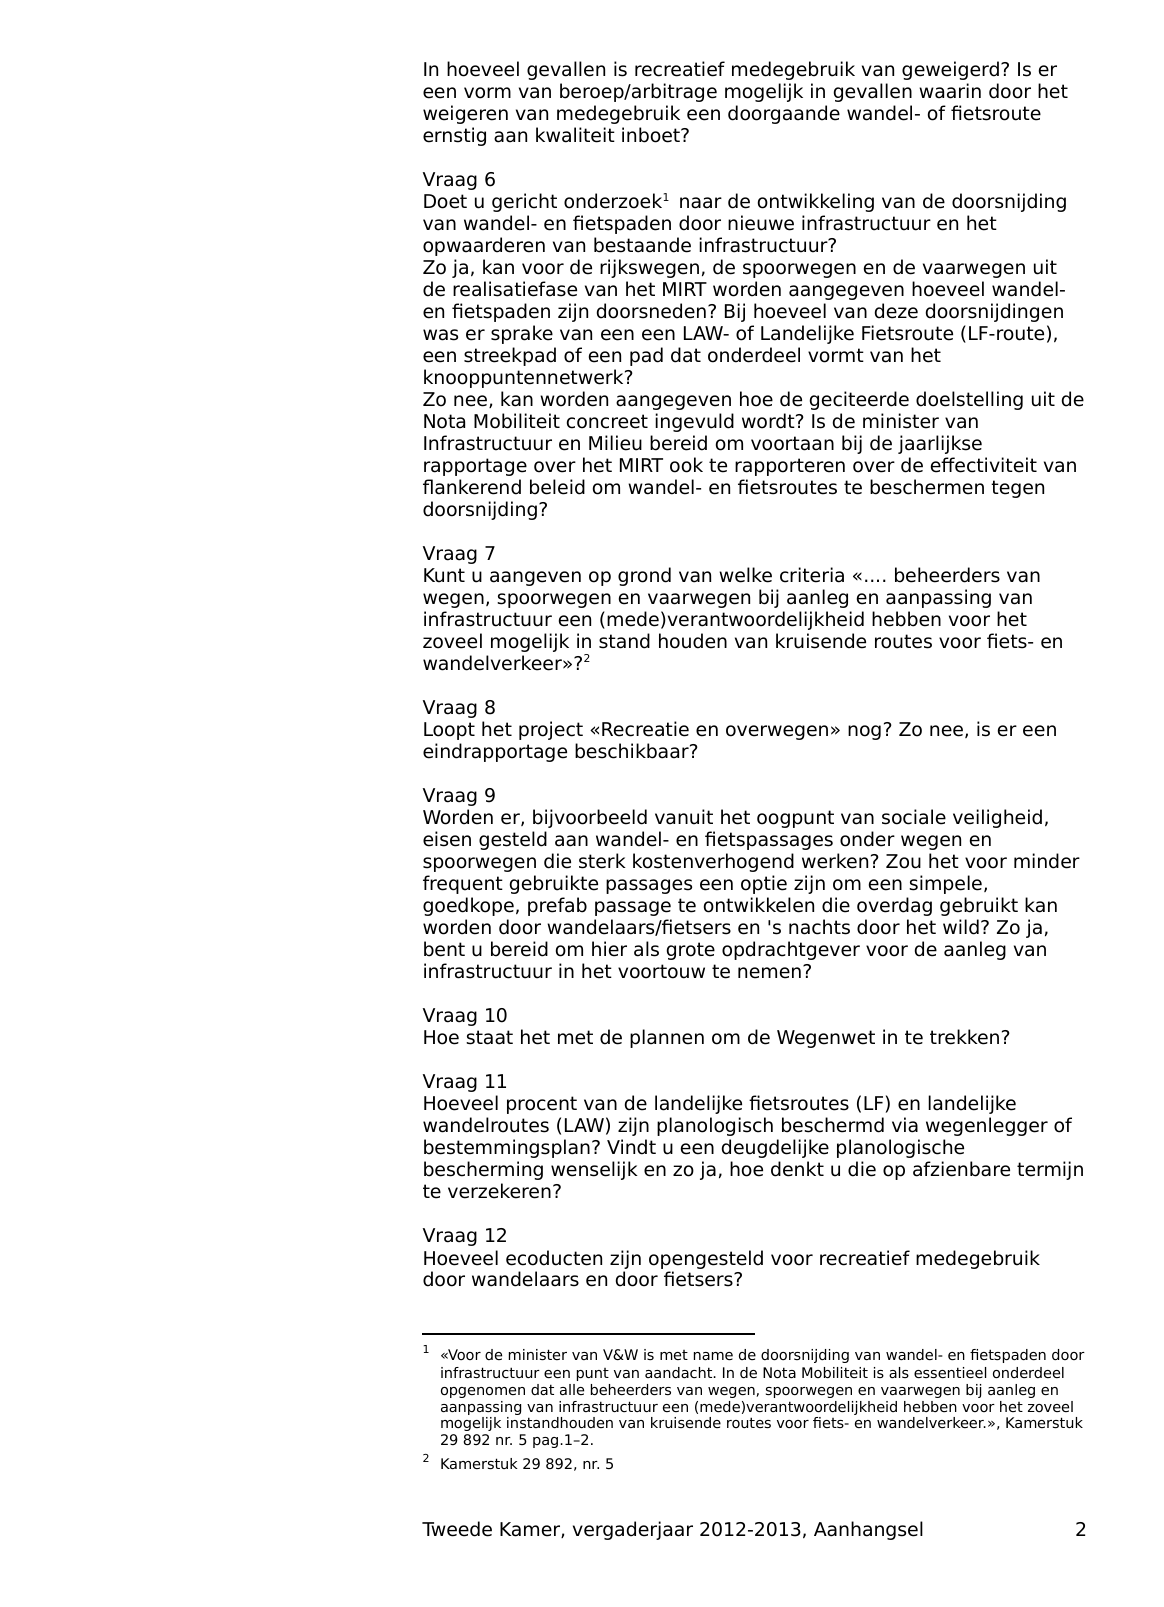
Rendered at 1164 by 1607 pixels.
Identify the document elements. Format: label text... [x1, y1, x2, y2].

text Vraag 10 [422, 1005, 1087, 1027]
text «Voor de minister van V&W is met name de doorsnijding van wandel- en fietspaden door infrastructuur een punt van aandacht. In de Nota Mobiliteit is als essentieel onderdeel opgenomen dat alle beheerders van wegen, spoorwegen en vaarwegen bij aanleg en aanpassing van infrastructuur een (mede)verantwoordelijkheid hebben voor het zoveel mogelijk instandhouden van kruisende routes voor fiets- en wandelverkeer.», Kamerstuk 29 892 nr. 5 pag.1–2. [422, 1343, 1087, 1449]
text Vraag 9 [422, 785, 1087, 807]
text Vraag 7 [422, 543, 1087, 565]
text Hoeveel ecoducten zijn opengesteld voor recreatief medegebruik door wandelaars en door fietsers? [422, 1247, 1087, 1291]
text Worden er, bijvoorbeeld vanuit het oogpunt van sociale veiligheid, eisen gesteld aan wandel- en fietspassages onder wegen en spoorwegen die sterk kostenverhogend werken? Zou het voor minder frequent gebruikte passages een optie zijn om een simpele, goedkope, prefab passage te ontwikkelen die overdag gebruikt kan worden door wandelaars/fietsers en 's nachts door het wild? Zo ja, bent u bereid om hier als grote opdrachtgever voor de aanleg van infrastructuur in het voortouw te nemen? [422, 807, 1087, 983]
text Loopt het project «Recreatie en overwegen» nog? Zo nee, is er een eindrapportage beschikbaar? [422, 719, 1087, 763]
text Hoe staat het met de plannen om de Wegenwet in te trekken? [422, 1027, 1087, 1049]
text Vraag 11 [422, 1071, 1087, 1093]
text Vraag 8 [422, 697, 1087, 719]
text In hoeveel gevallen is recreatief medegebruik van geweigerd? Is er een vorm van beroep/arbitrage mogelijk in gevallen waarin door het weigeren van medegebruik een doorgaande wandel- of fietsroute ernstig aan kwaliteit inboet? [422, 59, 1087, 147]
text Kunt u aangeven op grond van welke criteria «.... beheerders van wegen, spoorwegen en vaarwegen bij aanleg en aanpassing van infrastructuur een (mede)verantwoordelijkheid hebben voor het zoveel mogelijk in stand houden van kruisende routes voor fiets- en wandelverkeer»? [422, 565, 1087, 675]
text Zo ja, kan voor de rijkswegen, de spoorwegen en de vaarwegen uit de realisatiefase van het MIRT worden aangegeven hoeveel wandel- en fietspaden zijn doorsneden? Bij hoeveel van deze doorsnijdingen was er sprake van een een LAW- of Landelijke Fietsroute (LF-route), een streekpad of een pad dat onderdeel vormt van het knooppuntennetwerk? [422, 257, 1087, 389]
text Doet u gericht onderzoek naar de ontwikkeling van de doorsnijding van wandel- en fietspaden door nieuwe infrastructuur en het opwaarderen van bestaande infrastructuur? [422, 191, 1087, 257]
text Hoeveel procent van de landelijke fietsroutes (LF) en landelijke wandelroutes (LAW) zijn planologisch beschermd via wegenlegger of bestemmingsplan? Vindt u een deugdelijke planologische bescherming wenselijk en zo ja, hoe denkt u die op afzienbare termijn te verzekeren? [422, 1093, 1087, 1203]
text Vraag 6 [422, 169, 1087, 191]
text Kamerstuk 29 892, nr. 5 [422, 1452, 1087, 1474]
text Vraag 12 [422, 1225, 1087, 1247]
text Zo nee, kan worden aangegeven hoe de geciteerde doelstelling uit de Nota Mobiliteit concreet ingevuld wordt? Is de minister van Infrastructuur en Milieu bereid om voortaan bij de jaarlijkse rapportage over het MIRT ook te rapporteren over de effectiviteit van flankerend beleid om wandel- en fietsroutes te beschermen tegen doorsnijding? [422, 389, 1087, 521]
